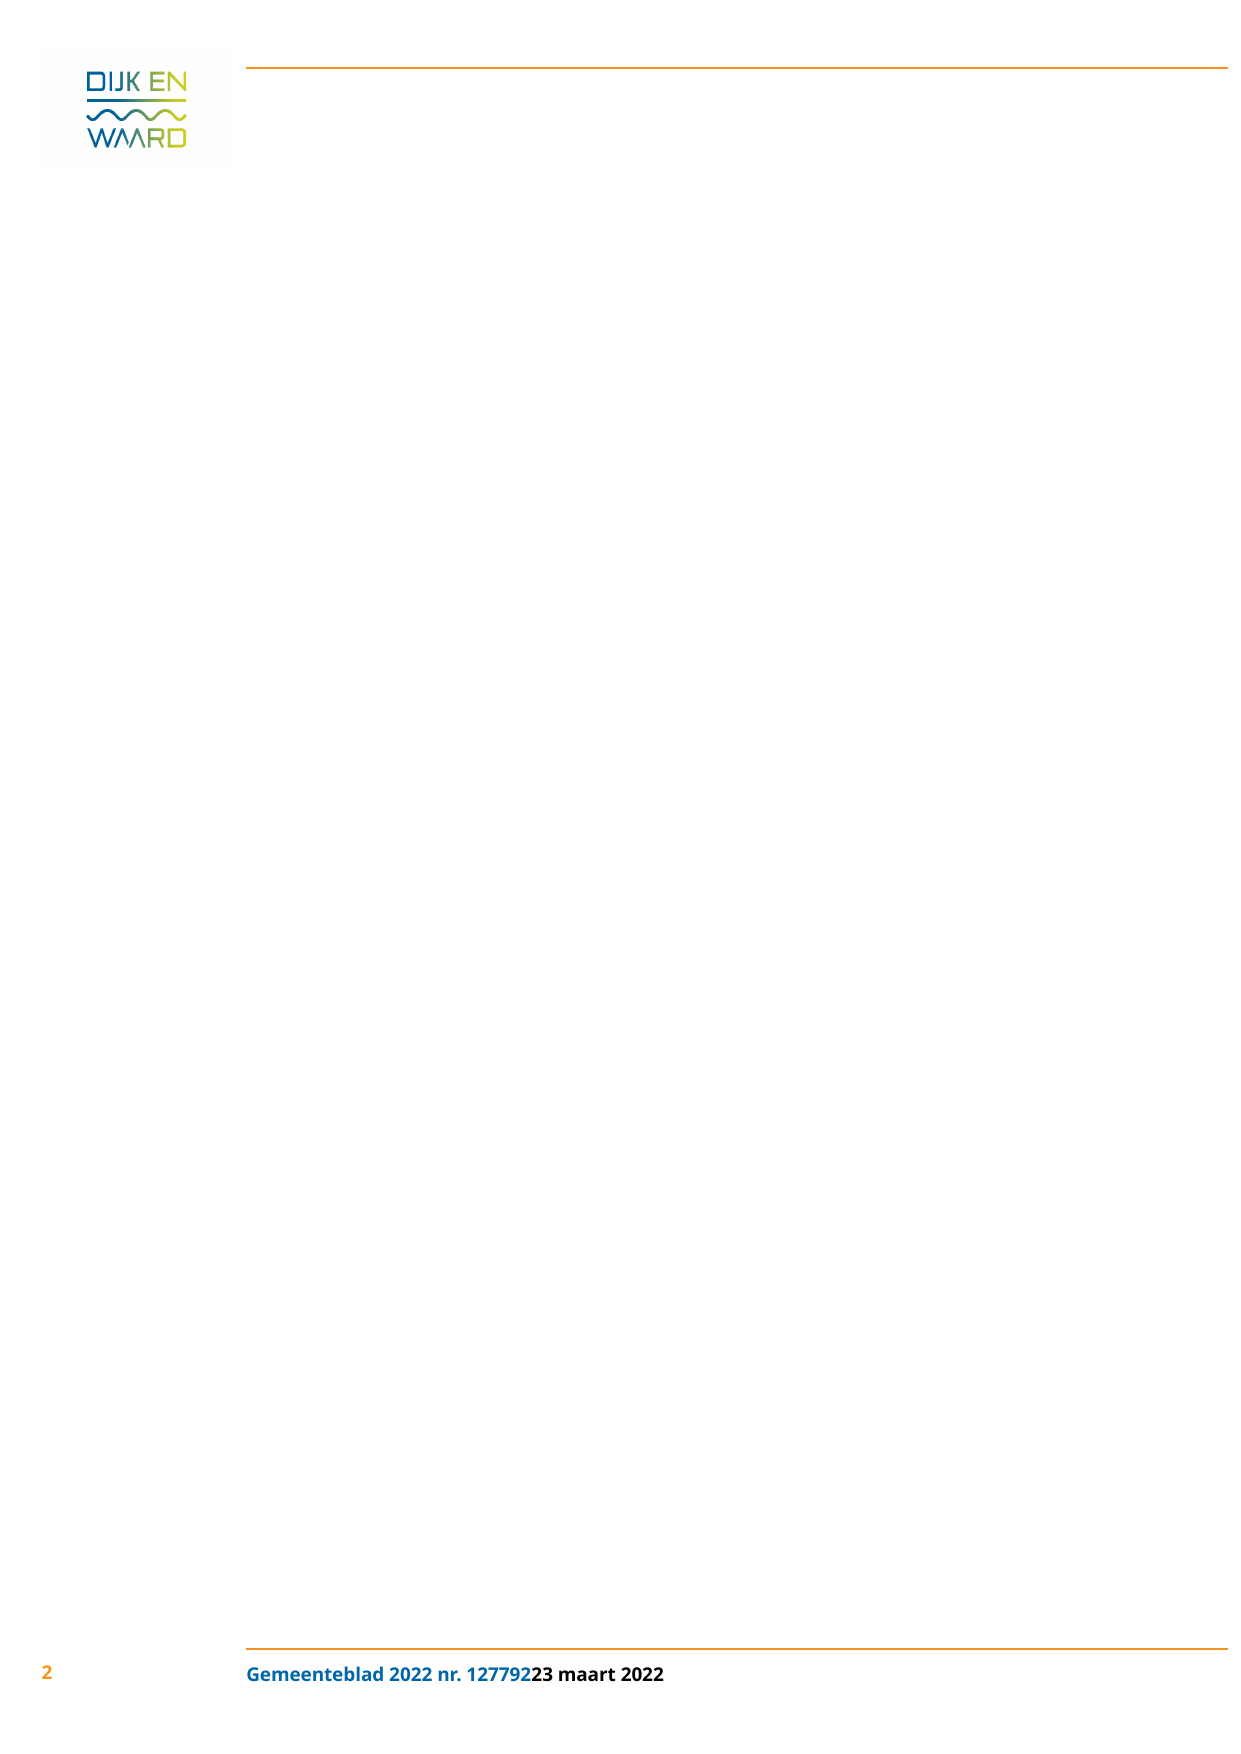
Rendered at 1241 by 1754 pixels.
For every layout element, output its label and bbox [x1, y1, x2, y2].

picture [41, 47, 231, 172]
